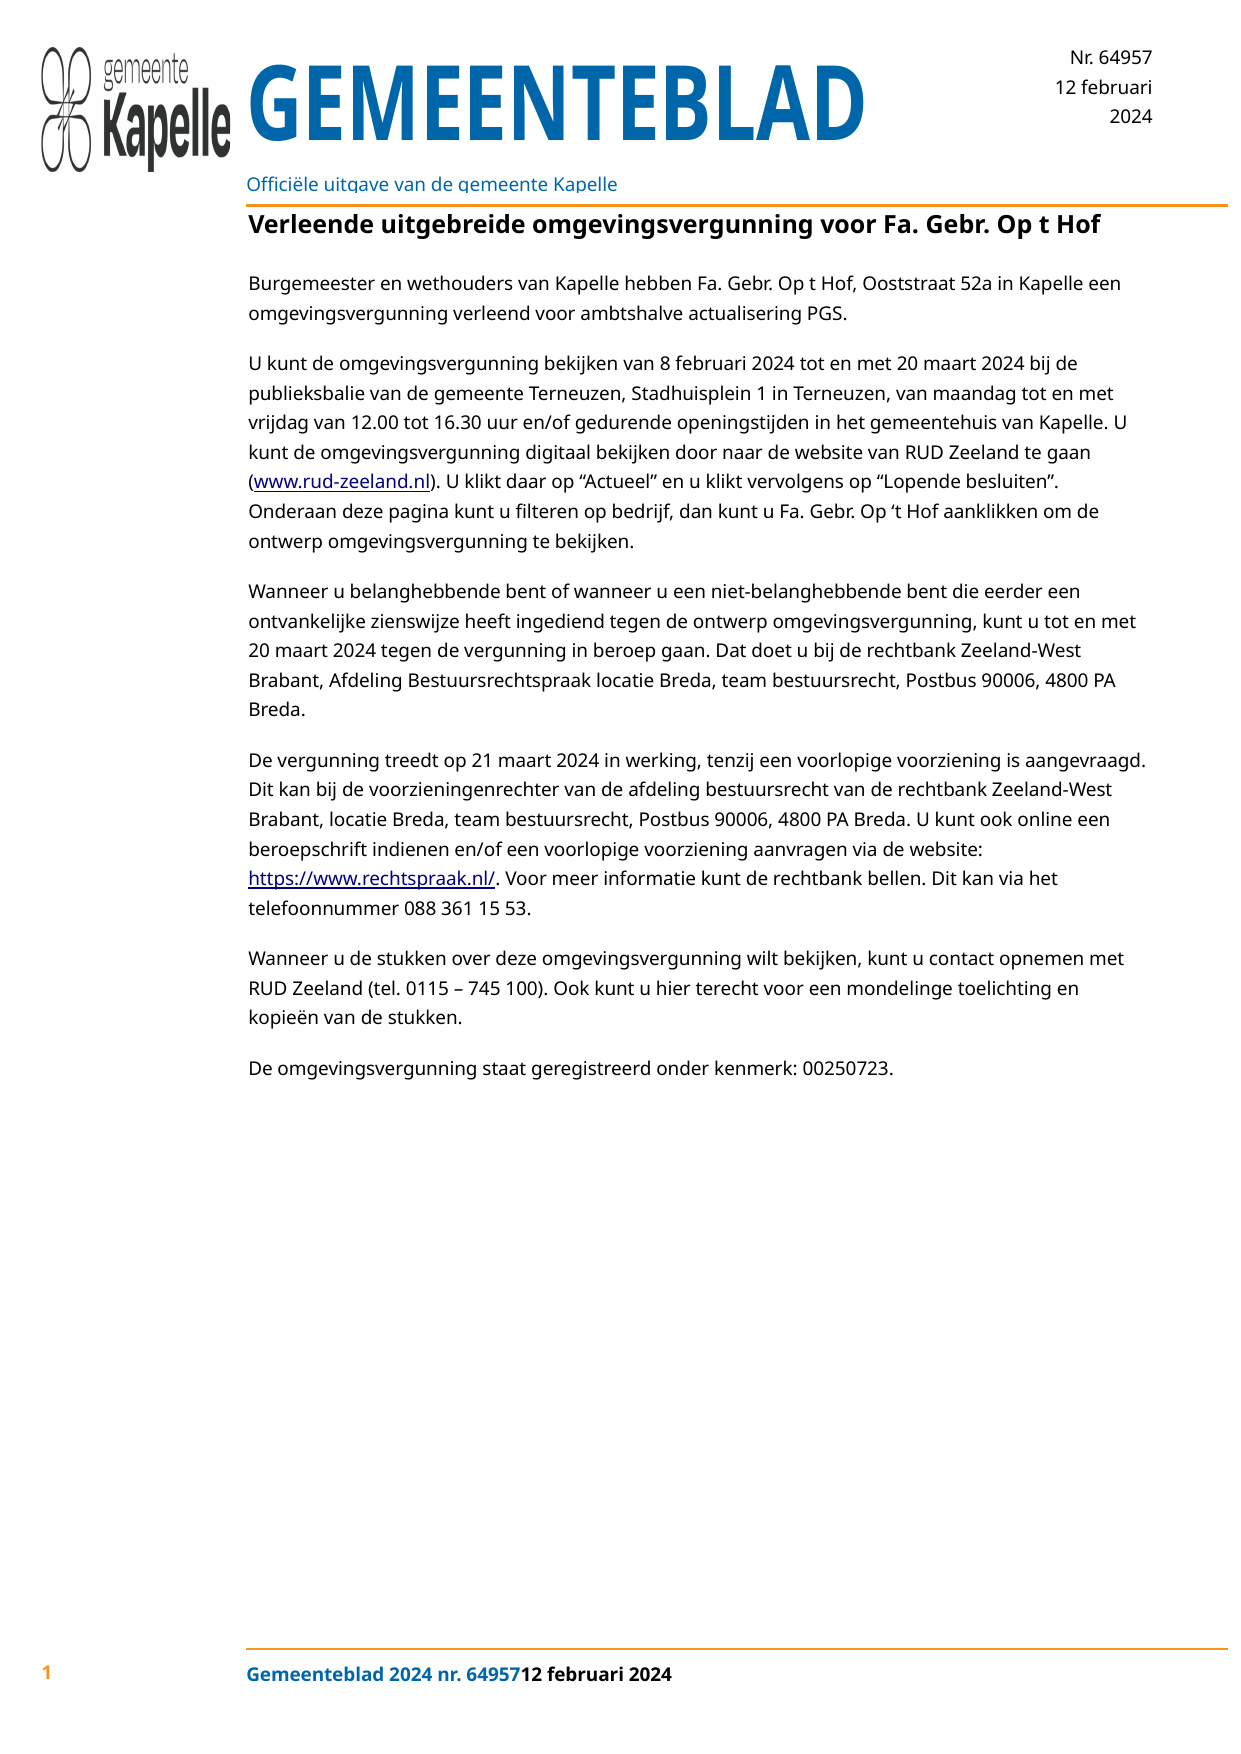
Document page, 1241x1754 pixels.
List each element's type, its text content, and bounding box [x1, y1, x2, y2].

text De vergunning treedt op 21 maart 2024 in werking, tenzij een voorlopige voorziening is aangevraagd. Dit kan bij de voorzieningenrechter van de afdeling bestuursrecht van de rechtbank Zeeland-West Brabant, locatie Breda, team bestuursrecht, Postbus 90006, 4800 PA Breda. U kunt ook online een beroepschrift indienen en/of een voorlopige voorziening aanvragen via de website: https://www.rechtspraak.nl/. Voor meer informatie kunt de rechtbank bellen. Dit kan via het telefoonnummer 088 361 15 53. [248, 747, 1152, 921]
text U kunt de omgevingsvergunning bekijken van 8 februari 2024 tot en met 20 maart 2024 bij de publieksbalie van de gemeente Terneuzen, Stadhuisplein 1 in Terneuzen, van maandag tot en met vrijdag van 12.00 tot 16.30 uur en/of gedurende openingstijden in het gemeentehuis van Kapelle. U kunt de omgevingsvergunning digitaal bekijken door naar de website van RUD Zeeland te gaan (www.rud-zeeland.nl). U klikt daar op “Actueel” en u klikt vervolgens op “Lopende besluiten”. Onderaan deze pagina kunt u filteren op bedrijf, dan kunt u Fa. Gebr. Op ‘t Hof aanklikken om de ontwerp omgevingsvergunning te bekijken. [248, 350, 1152, 553]
text Burgemeester en wethouders van Kapelle hebben Fa. Gebr. Op t Hof, Ooststraat 52a in Kapelle een omgevingsvergunning verleend voor ambtshalve actualisering PGS. [248, 270, 1152, 326]
text Wanneer u de stukken over deze omgevingsvergunning wilt bekijken, kunt u contact opnemen met RUD Zeeland (tel. 0115 – 745 100). Ook kunt u hier terecht voor een mondelinge toelichting en kopieën van de stukken. [248, 945, 1152, 1030]
text Wanneer u belanghebbende bent of wanneer u een niet-belanghebbende bent die eerder een ontvankelijke zienswijze heeft ingediend tegen de ontwerp omgevingsvergunning, kunt u tot en met 20 maart 2024 tegen de vergunning in beroep gaan. Dat doet u bij de rechtbank Zeeland-West Brabant, Afdeling Bestuursrechtspraak locatie Breda, team bestuursrecht, Postbus 90006, 4800 PA Breda. [248, 578, 1152, 722]
text De omgevingsvergunning staat geregistreerd onder kenmerk: 00250723. [248, 1055, 1152, 1081]
picture [41, 47, 231, 172]
text Verleende uitgebreide omgevingsvergunning voor Fa. Gebr. Op t Hof [248, 207, 1152, 241]
